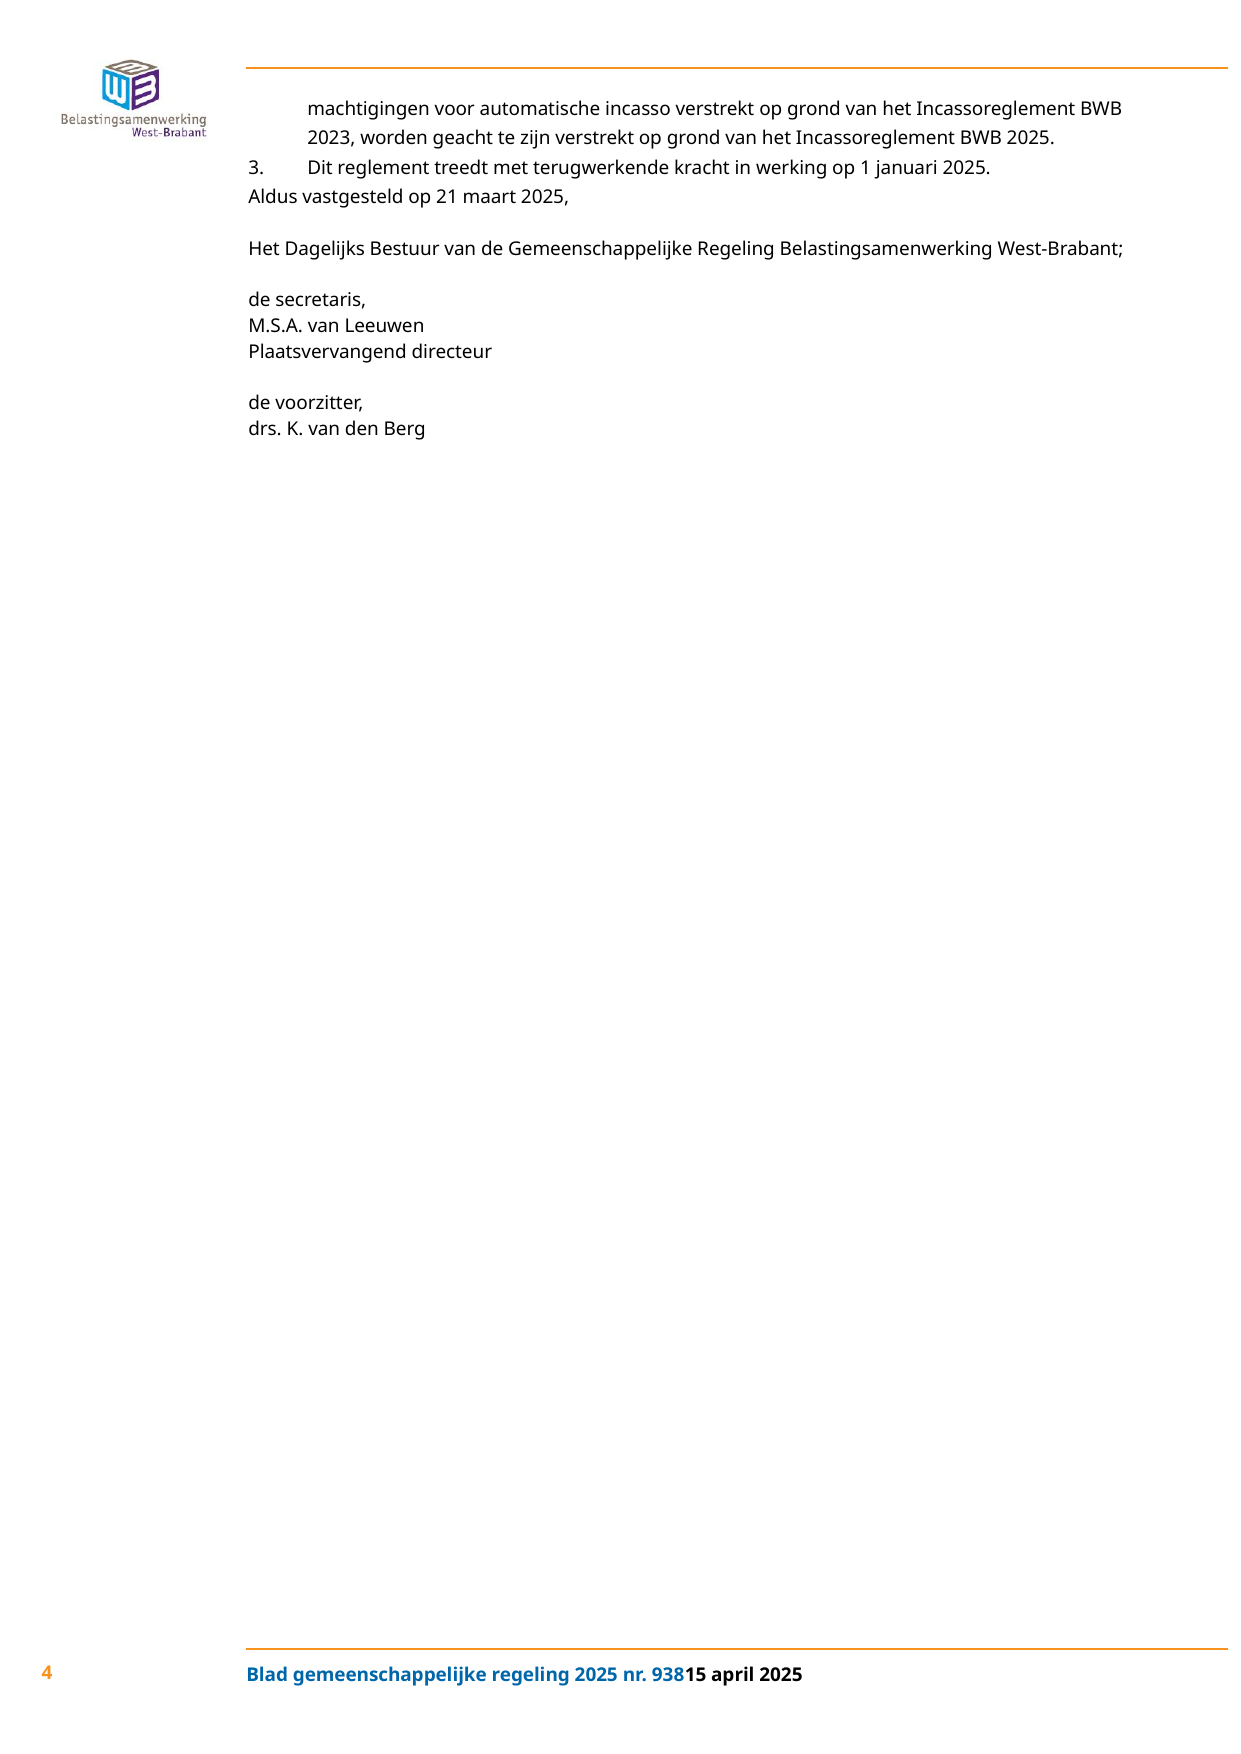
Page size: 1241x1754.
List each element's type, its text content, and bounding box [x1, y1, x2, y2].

text M.S.A. van Leeuwen [248, 312, 1152, 338]
text de voorzitter, [248, 389, 1152, 415]
list machtigingen voor automatische incasso verstrekt op grond van het Incassoreglement BWB 2023, worden geacht te zijn verstrekt op grond van het Incassoreglement BWB 2025. [248, 95, 1152, 150]
text Het Dagelijks Bestuur van de Gemeenschappelijke Regeling Belastingsamenwerking West-Brabant; [248, 235, 1152, 261]
text drs. K. van den Berg [248, 415, 1152, 441]
list Dit reglement treedt met terugwerkende kracht in werking op 1 januari 2025. [248, 154, 1152, 180]
text Aldus vastgesteld op 21 maart 2025, [248, 183, 1152, 209]
text Plaatsvervangend directeur [248, 338, 1152, 364]
picture [41, 47, 231, 172]
text de secretaris, [248, 286, 1152, 312]
